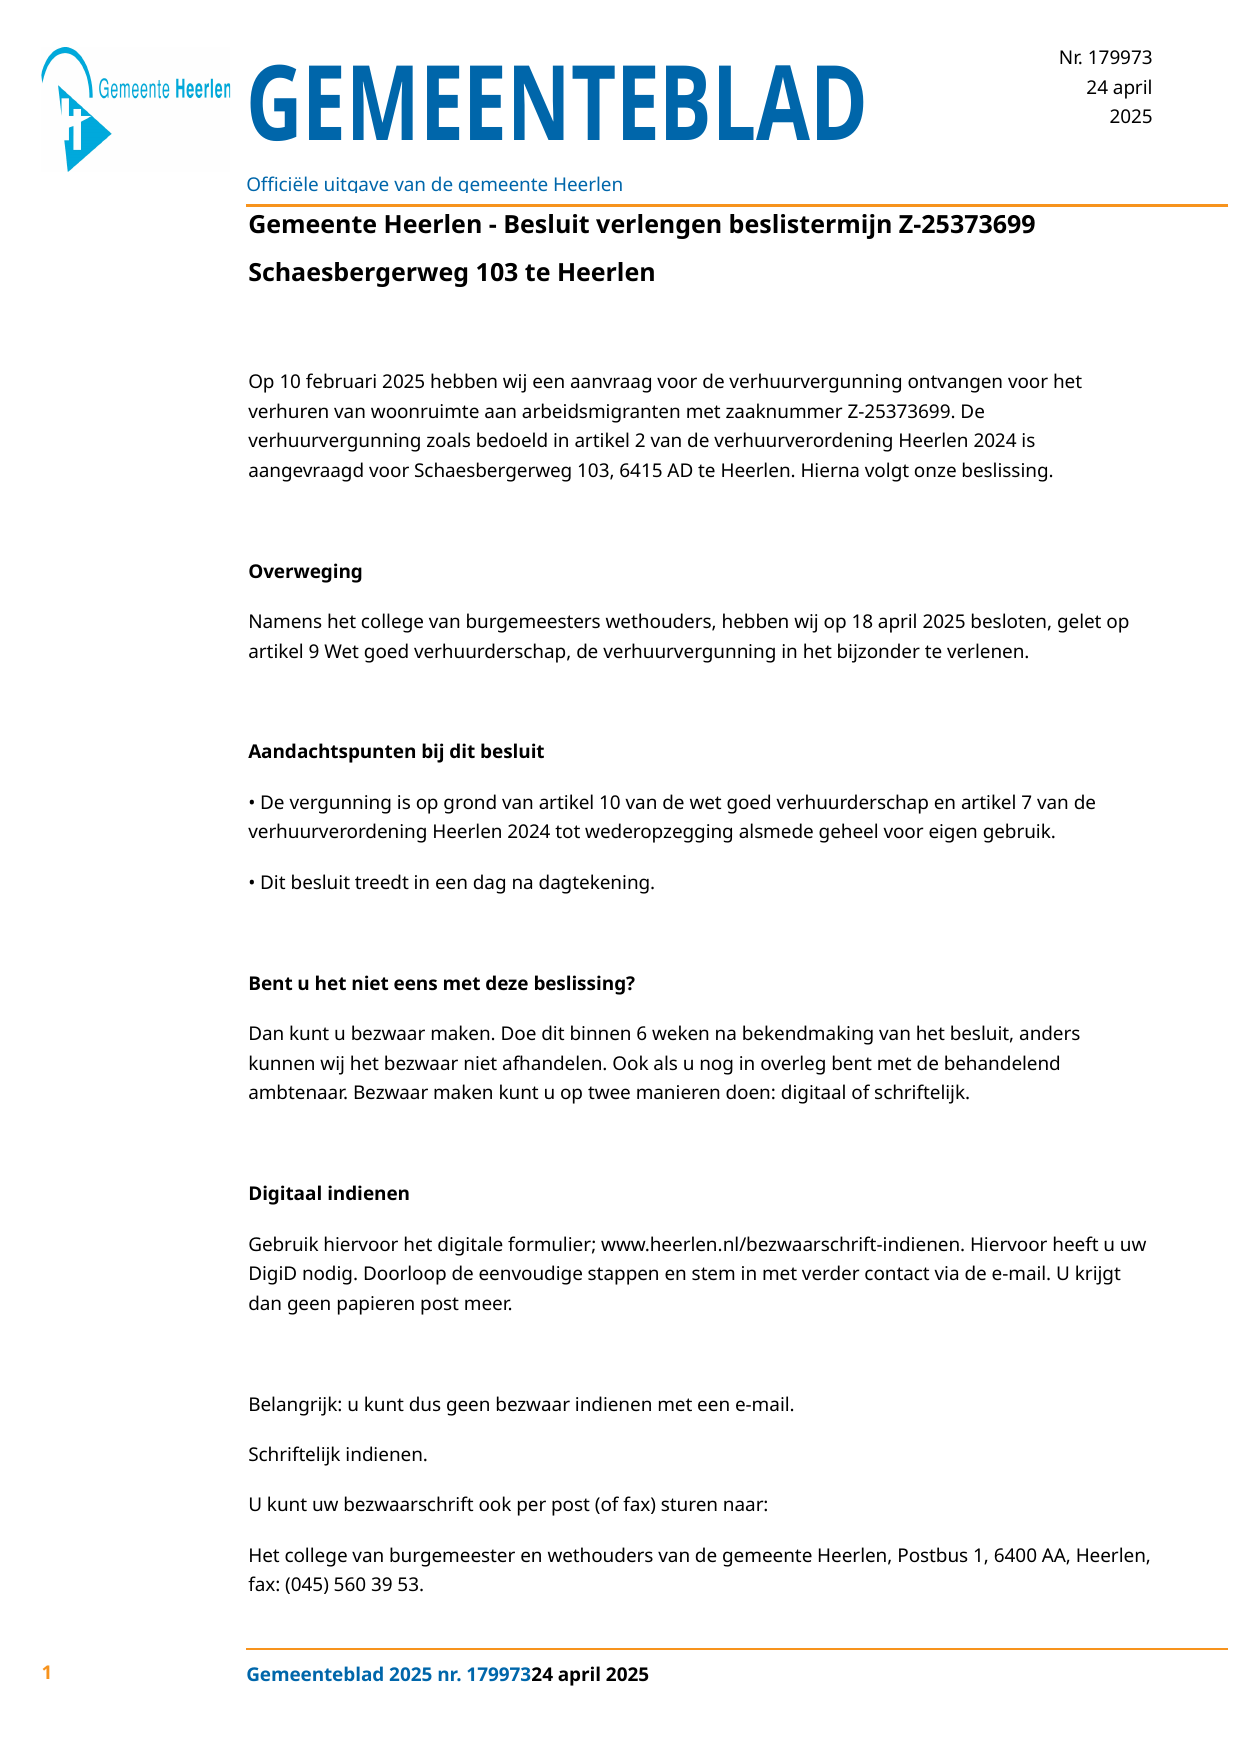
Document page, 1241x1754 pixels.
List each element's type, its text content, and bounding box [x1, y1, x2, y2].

text Belangrijk: u kunt dus geen bezwaar indienen met een e-mail. [248, 1391, 1152, 1417]
text Digitaal indienen [248, 1180, 1152, 1206]
text U kunt uw bezwaarschrift ook per post (of fax) sturen naar: [248, 1492, 1152, 1517]
text Het college van burgemeester en wethouders van de gemeente Heerlen, Postbus 1, 6400 AA, Heerlen, fax: (045) 560 39 53. [248, 1542, 1152, 1597]
text • Dit besluit treedt in een dag na dagtekening. [248, 869, 1152, 895]
text Aandachtspunten bij dit besluit [248, 739, 1152, 764]
text Namens het college van burgemeesters wethouders, hebben wij op 18 april 2025 besloten, gelet op artikel 9 Wet goed verhuurderschap, de verhuurvergunning in het bijzonder te verlenen. [248, 608, 1152, 664]
text Overweging [248, 558, 1152, 584]
picture [41, 47, 59, 70]
text Op 10 februari 2025 hebben wij een aanvraag voor de verhuurvergunning ontvangen voor het verhuren van woonruimte aan arbeidsmigranten met zaaknummer Z-25373699. De verhuurvergunning zoals bedoeld in artikel 2 van de verhuurverordening Heerlen 2024 is aangevraagd voor Schaesbergerweg 103, 6415 AD te Heerlen. Hierna volgt onze beslissing. [248, 368, 1152, 483]
text Dan kunt u bezwaar maken. Doe dit binnen 6 weken na bekendmaking van het besluit, anders kunnen wij het bezwaar niet afhandelen. Ook als u nog in overleg bent met de behandelend ambtenaar. Bezwaar maken kunt u op twee manieren doen: digitaal of schriftelijk. [248, 1020, 1152, 1105]
text Bent u het niet eens met deze beslissing? [248, 970, 1152, 996]
text • De vergunning is op grond van artikel 10 van de wet goed verhuurderschap en artikel 7 van de verhuurverordening Heerlen 2024 tot wederopzegging alsmede geheel voor eigen gebruik. [248, 789, 1152, 844]
picture [41, 47, 231, 172]
text Gebruik hiervoor het digitale formulier; www.heerlen.nl/bezwaarschrift-indienen. Hiervoor heeft u uw DigiD nodig. Doorloop de eenvoudige stappen en stem in met verder contact via de e-mail. U krijgt dan geen papieren post meer. [248, 1231, 1152, 1316]
text Gemeente Heerlen - Besluit verlengen beslistermijn Z-25373699 Schaesbergerweg 103 te Heerlen [248, 207, 1152, 288]
text Schriftelijk indienen. [248, 1441, 1152, 1467]
